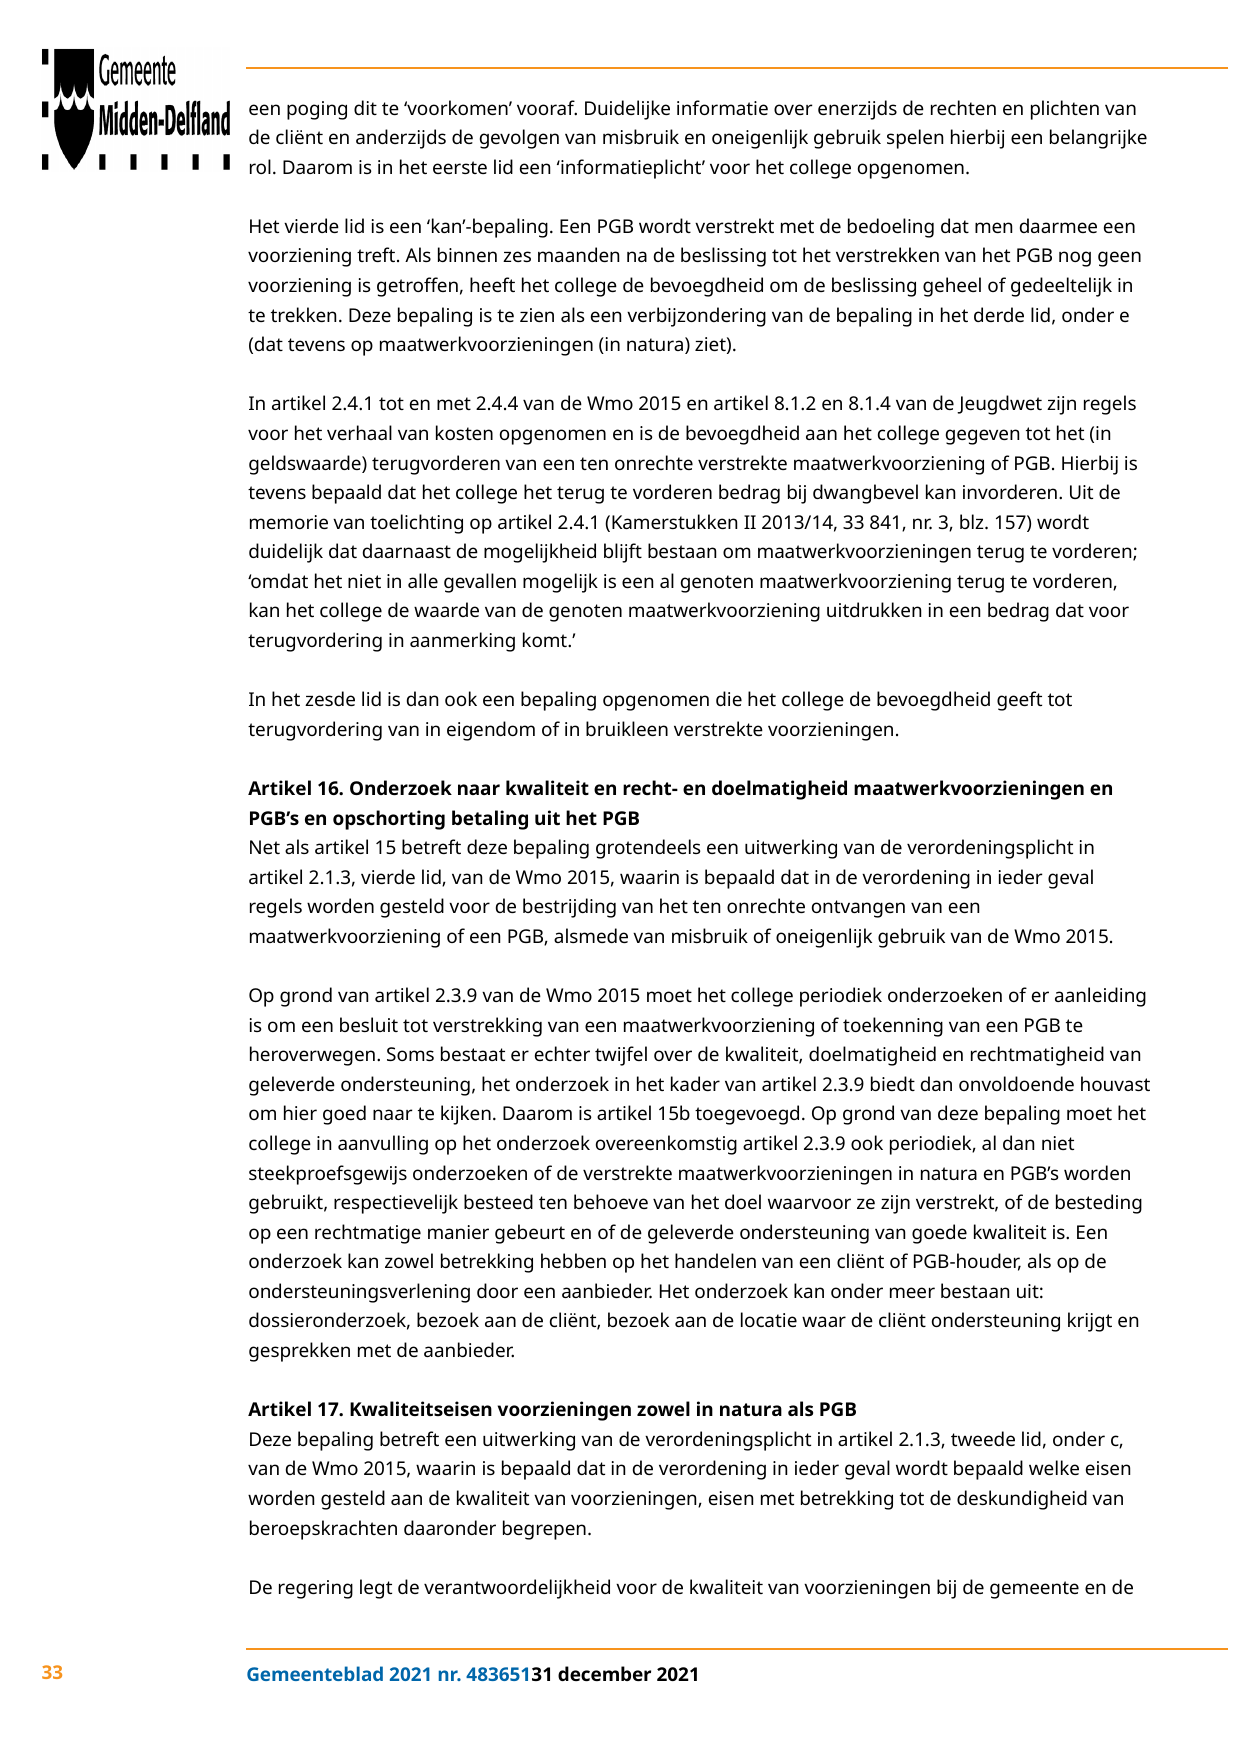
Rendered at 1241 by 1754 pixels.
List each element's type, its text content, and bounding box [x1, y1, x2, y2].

text Net als artikel 15 betreft deze bepaling grotendeels een uitwerking van de verordeningsplicht in artikel 2.1.3, vierde lid, van de Wmo 2015, waarin is bepaald dat in de verordening in ieder geval regels worden gesteld voor de bestrijding van het ten onrechte ontvangen van een maatwerkvoorziening of een PGB, alsmede van misbruik of oneigenlijk gebruik van de Wmo 2015. [248, 834, 1152, 949]
text In het zesde lid is dan ook een bepaling opgenomen die het college de bevoegdheid geeft tot terugvordering van in eigendom of in bruikleen verstrekte voorzieningen. [248, 686, 1152, 742]
picture [41, 47, 231, 172]
text Het vierde lid is een ‘kan’-bepaling. Een PGB wordt verstrekt met de bedoeling dat men daarmee een voorziening treft. Als binnen zes maanden na de beslissing tot het verstrekken van het PGB nog geen voorziening is getroffen, heeft het college de bevoegdheid om de beslissing geheel of gedeeltelijk in te trekken. Deze bepaling is te zien als een verbijzondering van de bepaling in het derde lid, onder e (dat tevens op maatwerkvoorzieningen (in natura) ziet). [248, 213, 1152, 357]
text In artikel 2.4.1 tot en met 2.4.4 van de Wmo 2015 en artikel 8.1.2 en 8.1.4 van de Jeugdwet zijn regels voor het verhaal van kosten opgenomen en is de bevoegdheid aan het college gegeven tot het (in geldswaarde) terugvorderen van een ten onrechte verstrekte maatwerkvoorziening of PGB. Hierbij is tevens bepaald dat het college het terug te vorderen bedrag bij dwangbevel kan invorderen. Uit de memorie van toelichting op artikel 2.4.1 (Kamerstukken II 2013/14, 33 841, nr. 3, blz. 157) wordt duidelijk dat daarnaast de mogelijkheid blijft bestaan om maatwerkvoorzieningen terug te vorderen; ‘omdat het niet in alle gevallen mogelijk is een al genoten maatwerkvoorziening terug te vorderen, kan het college de waarde van de genoten maatwerkvoorziening uitdrukken in een bedrag dat voor terugvordering in aanmerking komt.’ [248, 391, 1152, 653]
text De regering legt de verantwoordelijkheid voor de kwaliteit van voorzieningen bij de gemeente en de [248, 1574, 1152, 1600]
text Artikel 16. Onderzoek naar kwaliteit en recht- en doelmatigheid maatwerkvoorzieningen en PGB’s en opschorting betaling uit het PGB [248, 775, 1152, 831]
text Deze bepaling betreft een uitwerking van de verordeningsplicht in artikel 2.1.3, tweede lid, onder c, van de Wmo 2015, waarin is bepaald dat in de verordening in ieder geval wordt bepaald welke eisen worden gesteld aan de kwaliteit van voorzieningen, eisen met betrekking tot de deskundigheid van beroepskrachten daaronder begrepen. [248, 1426, 1152, 1541]
text Artikel 17. Kwaliteitseisen voorzieningen zowel in natura als PGB [248, 1396, 1152, 1422]
text Op grond van artikel 2.3.9 van de Wmo 2015 moet het college periodiek onderzoeken of er aanleiding is om een besluit tot verstrekking van een maatwerkvoorziening of toekenning van een PGB te heroverwegen. Soms bestaat er echter twijfel over de kwaliteit, doelmatigheid en rechtmatigheid van geleverde ondersteuning, het onderzoek in het kader van artikel 2.3.9 biedt dan onvoldoende houvast om hier goed naar te kijken. Daarom is artikel 15b toegevoegd. Op grond van deze bepaling moet het college in aanvulling op het onderzoek overeenkomstig artikel 2.3.9 ook periodiek, al dan niet steekproefsgewijs onderzoeken of de verstrekte maatwerkvoorzieningen in natura en PGB’s worden gebruikt, respectievelijk besteed ten behoeve van het doel waarvoor ze zijn verstrekt, of de besteding op een rechtmatige manier gebeurt en of de geleverde ondersteuning van goede kwaliteit is. Een onderzoek kan zowel betrekking hebben op het handelen van een cliënt of PGB-houder, als op de ondersteuningsverlening door een aanbieder. Het onderzoek kan onder meer bestaan uit: dossieronderzoek, bezoek aan de cliënt, bezoek aan de locatie waar de cliënt ondersteuning krijgt en gesprekken met de aanbieder. [248, 982, 1152, 1363]
text een poging dit te ‘voorkomen’ vooraf. Duidelijke informatie over enerzijds de rechten en plichten van de cliënt en anderzijds de gevolgen van misbruik en oneigenlijk gebruik spelen hierbij een belangrijke rol. Daarom is in het eerste lid een ‘informatieplicht’ voor het college opgenomen. [248, 95, 1152, 180]
